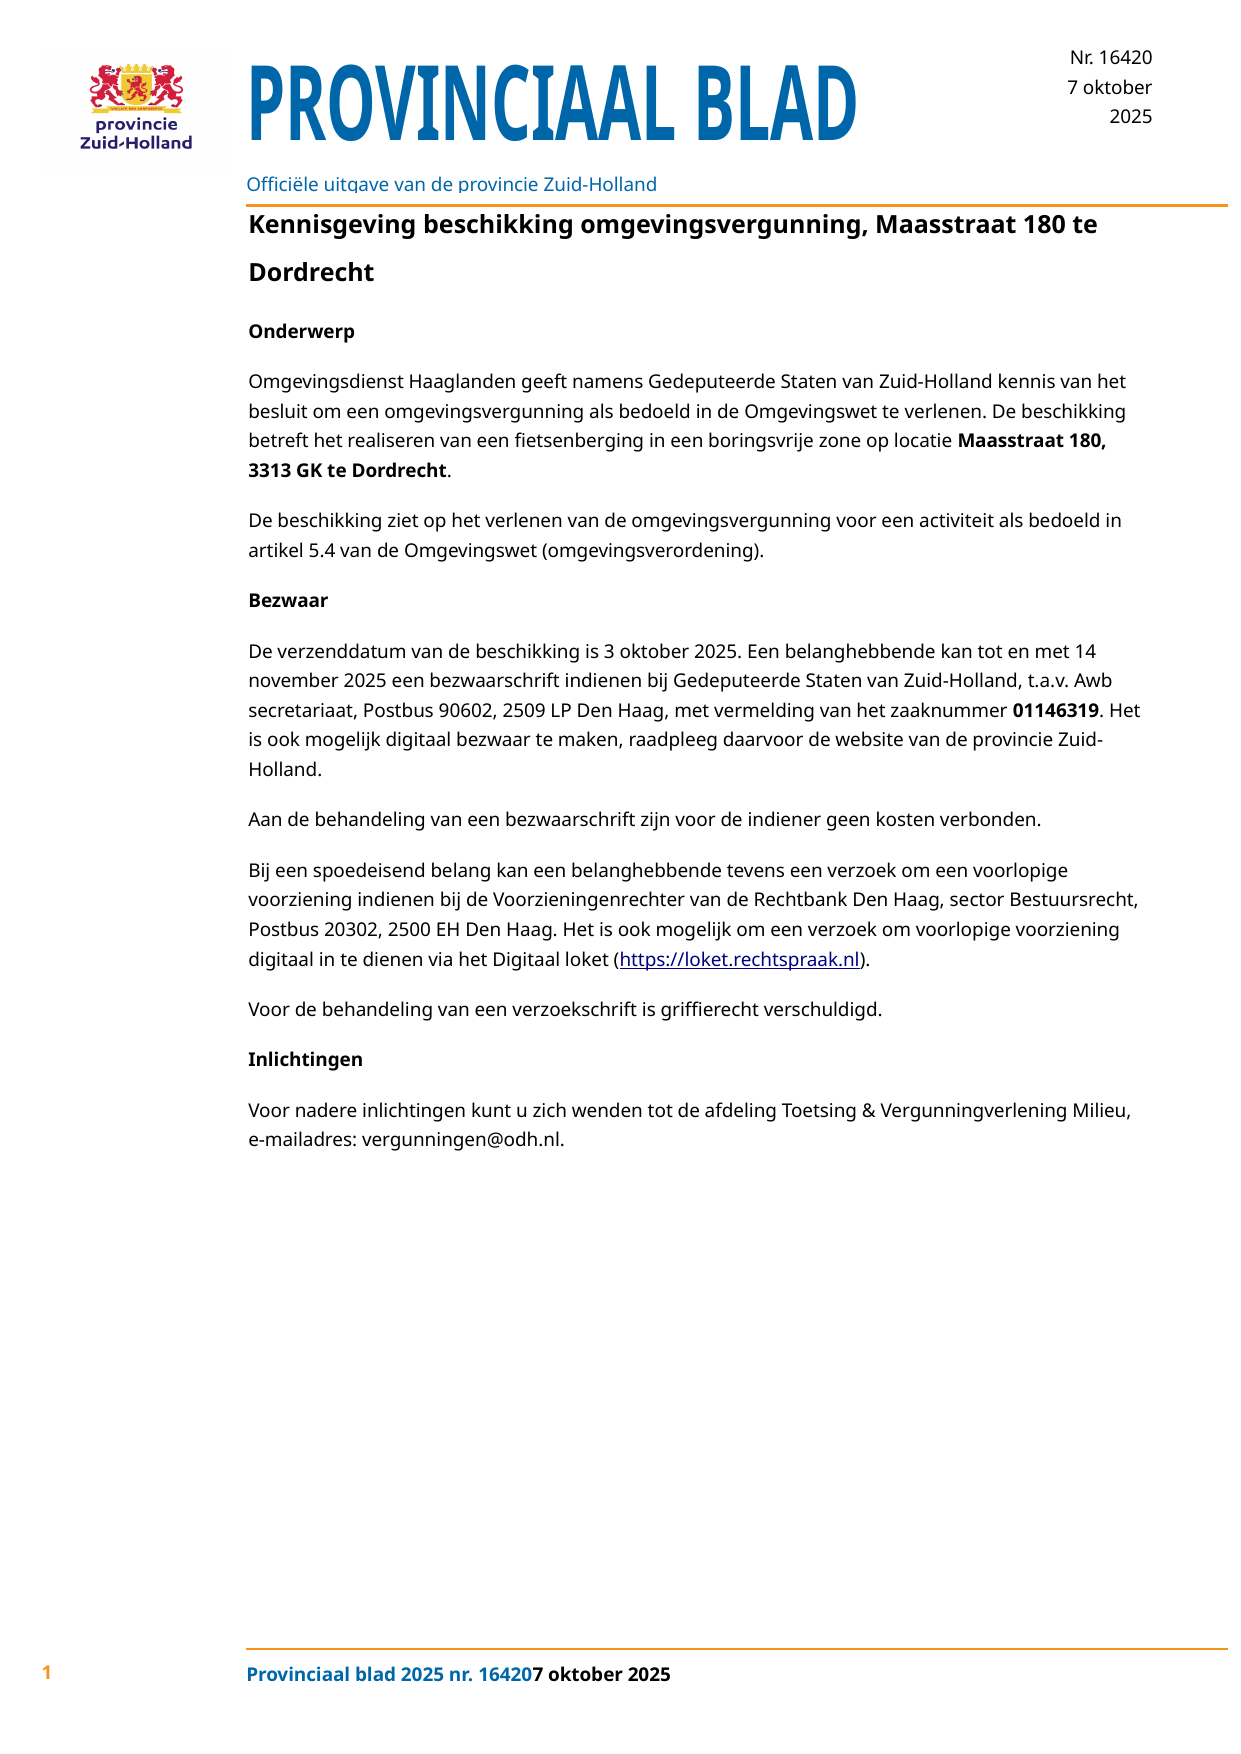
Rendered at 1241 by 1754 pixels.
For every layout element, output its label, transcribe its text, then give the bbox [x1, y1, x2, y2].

text Bezwaar [248, 587, 1152, 613]
text Voor de behandeling van een verzoekschrift is griffierecht verschuldigd. [248, 996, 1152, 1022]
text De verzenddatum van de beschikking is 3 oktober 2025. Een belanghebbende kan tot en met 14 november 2025 een bezwaarschrift indienen bij Gedeputeerde Staten van Zuid-Holland, t.a.v. Awb secretariaat, Postbus 90602, 2509 LP Den Haag, met vermelding van het zaaknummer 01146319. Het is ook mogelijk digitaal bezwaar te maken, raadpleeg daarvoor de website van de provincie Zuid-Holland. [248, 638, 1152, 782]
text Bij een spoedeisend belang kan een belanghebbende tevens een verzoek om een voorlopige voorziening indienen bij de Voorzieningenrechter van de Rechtbank Den Haag, sector Bestuursrecht, Postbus 20302, 2500 EH Den Haag. Het is ook mogelijk om een verzoek om voorlopige voorziening digitaal in te dienen via het Digitaal loket (https://loket.rechtspraak.nl). [248, 857, 1152, 972]
text Voor nadere inlichtingen kunt u zich wenden tot de afdeling Toetsing & Vergunningverlening Milieu, e-mailadres: vergunningen@odh.nl. [248, 1097, 1152, 1152]
text Kennisgeving beschikking omgevingsvergunning, Maasstraat 180 te Dordrecht [248, 207, 1152, 288]
picture [41, 47, 231, 172]
text Inlichtingen [248, 1047, 1152, 1072]
text Onderwerp [248, 318, 1152, 344]
text Aan de behandeling van een bezwaarschrift zijn voor de indiener geen kosten verbonden. [248, 807, 1152, 832]
text De beschikking ziet op het verlenen van de omgevingsvergunning voor een activiteit als bedoeld in artikel 5.4 van de Omgevingswet (omgevingsverordening). [248, 507, 1152, 563]
text Omgevingsdienst Haaglanden geeft namens Gedeputeerde Staten van Zuid-Holland kennis van het besluit om een omgevingsvergunning als bedoeld in de Omgevingswet te verlenen. De beschikking betreft het realiseren van een fietsenberging in een boringsvrije zone op locatie Maasstraat 180, 3313 GK te Dordrecht. [248, 368, 1152, 483]
